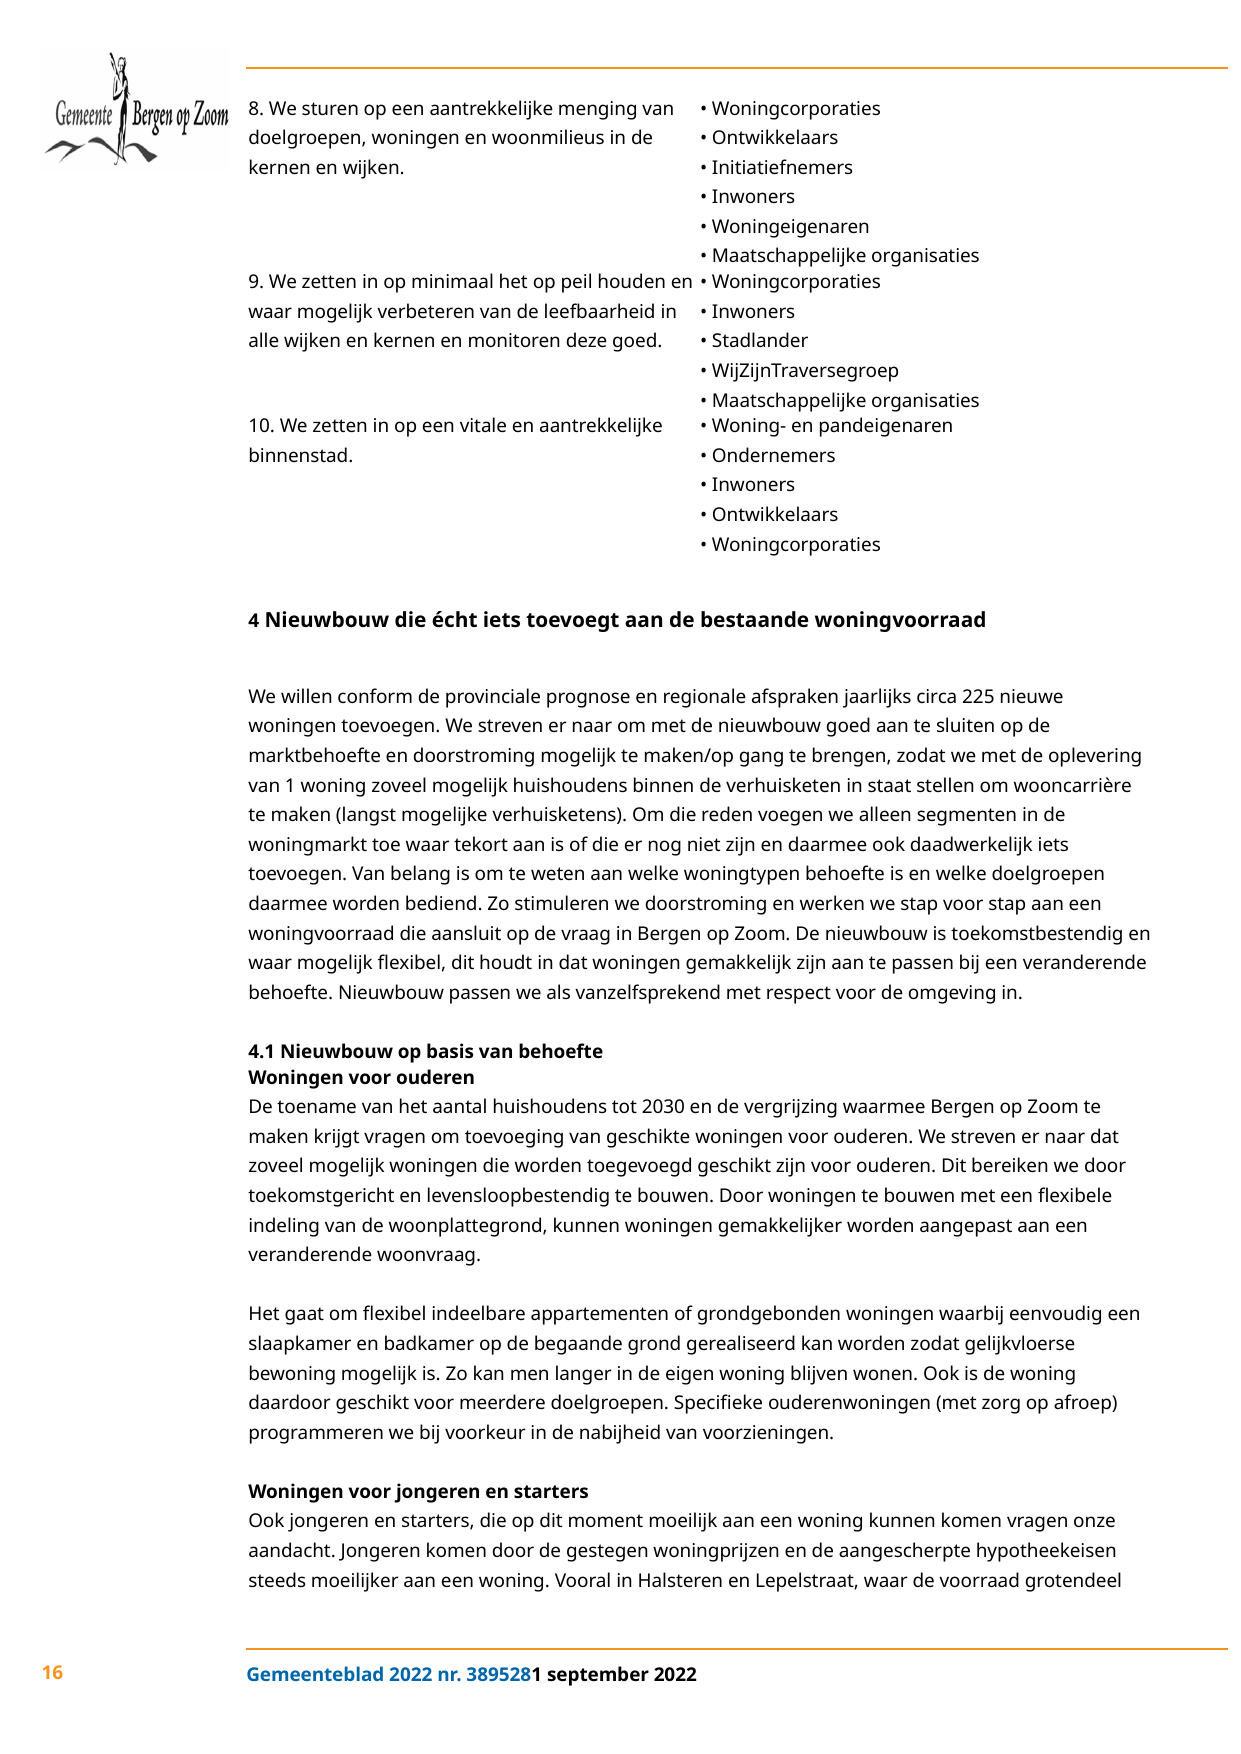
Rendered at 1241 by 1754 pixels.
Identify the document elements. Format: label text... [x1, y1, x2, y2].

text De toename van het aantal huishoudens tot 2030 en de vergrijzing waarmee Bergen op Zoom te maken krijgt vragen om toevoeging van geschikte woningen voor ouderen. We streven er naar dat zoveel mogelijk woningen die worden toegevoegd geschikt zijn voor ouderen. Dit bereiken we door toekomstgericht en levensloopbestendig te bouwen. Door woningen te bouwen met een flexibele indeling van de woonplattegrond, kunnen woningen gemakkelijker worden aangepast aan een veranderende woonvraag. [248, 1093, 1152, 1267]
table_cell • Woning- en pandeigenaren • Ondernemers • Inwoners • Ontwikkelaars • Woningcorporaties [700, 413, 1152, 557]
picture [41, 47, 231, 172]
table_cell 10. We zetten in op een vitale en aantrekkelijke binnenstad. [248, 413, 700, 557]
text Ook jongeren en starters, die op dit moment moeilijk aan een woning kunnen komen vragen onze aandacht. Jongeren komen door de gestegen woningprijzen en de aangescherpte hypotheekeisen steeds moeilijker aan een woning. Vooral in Halsteren en Lepelstraat, waar de voorraad grotendeel [248, 1508, 1152, 1592]
text We willen conform de provinciale prognose en regionale afspraken jaarlijks circa 225 nieuwe woningen toevoegen. We streven er naar om met de nieuwbouw goed aan te sluiten op de marktbehoefte en doorstroming mogelijk te maken/op gang te brengen, zodat we met de oplevering van 1 woning zoveel mogelijk huishoudens binnen de verhuisketen in staat stellen om wooncarrière te maken (langst mogelijke verhuisketens). Om die reden voegen we alleen segmenten in de woningmarkt toe waar tekort aan is of die er nog niet zijn en daarmee ook daadwerkelijk iets toevoegen. Van belang is om te weten aan welke woningtypen behoefte is en welke doelgroepen daarmee worden bediend. Zo stimuleren we doorstroming en werken we stap voor stap aan een woningvoorraad die aansluit op de vraag in Bergen op Zoom. De nieuwbouw is toekomstbestendig en waar mogelijk flexibel, dit houdt in dat woningen gemakkelijk zijn aan te passen bij een veranderende behoefte. Nieuwbouw passen we als vanzelfsprekend met respect voor de omgeving in. [248, 683, 1152, 1005]
text 4.1 Nieuwbouw op basis van behoefte [248, 1038, 1152, 1064]
text Het gaat om flexibel indeelbare appartementen of grondgebonden woningen waarbij eenvoudig een slaapkamer en badkamer op de begaande grond gerealiseerd kan worden zodat gelijkvloerse bewoning mogelijk is. Zo kan men langer in de eigen woning blijven wonen. Ook is de woning daardoor geschikt voor meerdere doelgroepen. Specifieke ouderenwoningen (met zorg op afroep) programmeren we bij voorkeur in de nabijheid van voorzieningen. [248, 1301, 1152, 1444]
text Woningen voor ouderen [248, 1064, 1152, 1089]
table_cell 8. We sturen op een aantrekkelijke menging van doelgroepen, woningen en woonmilieus in de kernen en wijken. [248, 95, 700, 268]
text Woningen voor jongeren en starters [248, 1478, 1152, 1504]
table_cell 9. We zetten in op minimaal het op peil houden en waar mogelijk verbeteren van de leefbaarheid in alle wijken en kernen en monitoren deze goed. [248, 269, 700, 412]
table_cell • Woningcorporaties • Ontwikkelaars • Initiatiefnemers • Inwoners • Woningeigenaren • Maatschappelijke organisaties [700, 95, 1152, 268]
text 4 Nieuwbouw die écht iets toevoegt aan de bestaande woningvoorraad [248, 605, 1152, 634]
table_cell • Woningcorporaties • Inwoners • Stadlander • WijZijnTraversegroep • Maatschappelijke organisaties [700, 269, 1152, 412]
